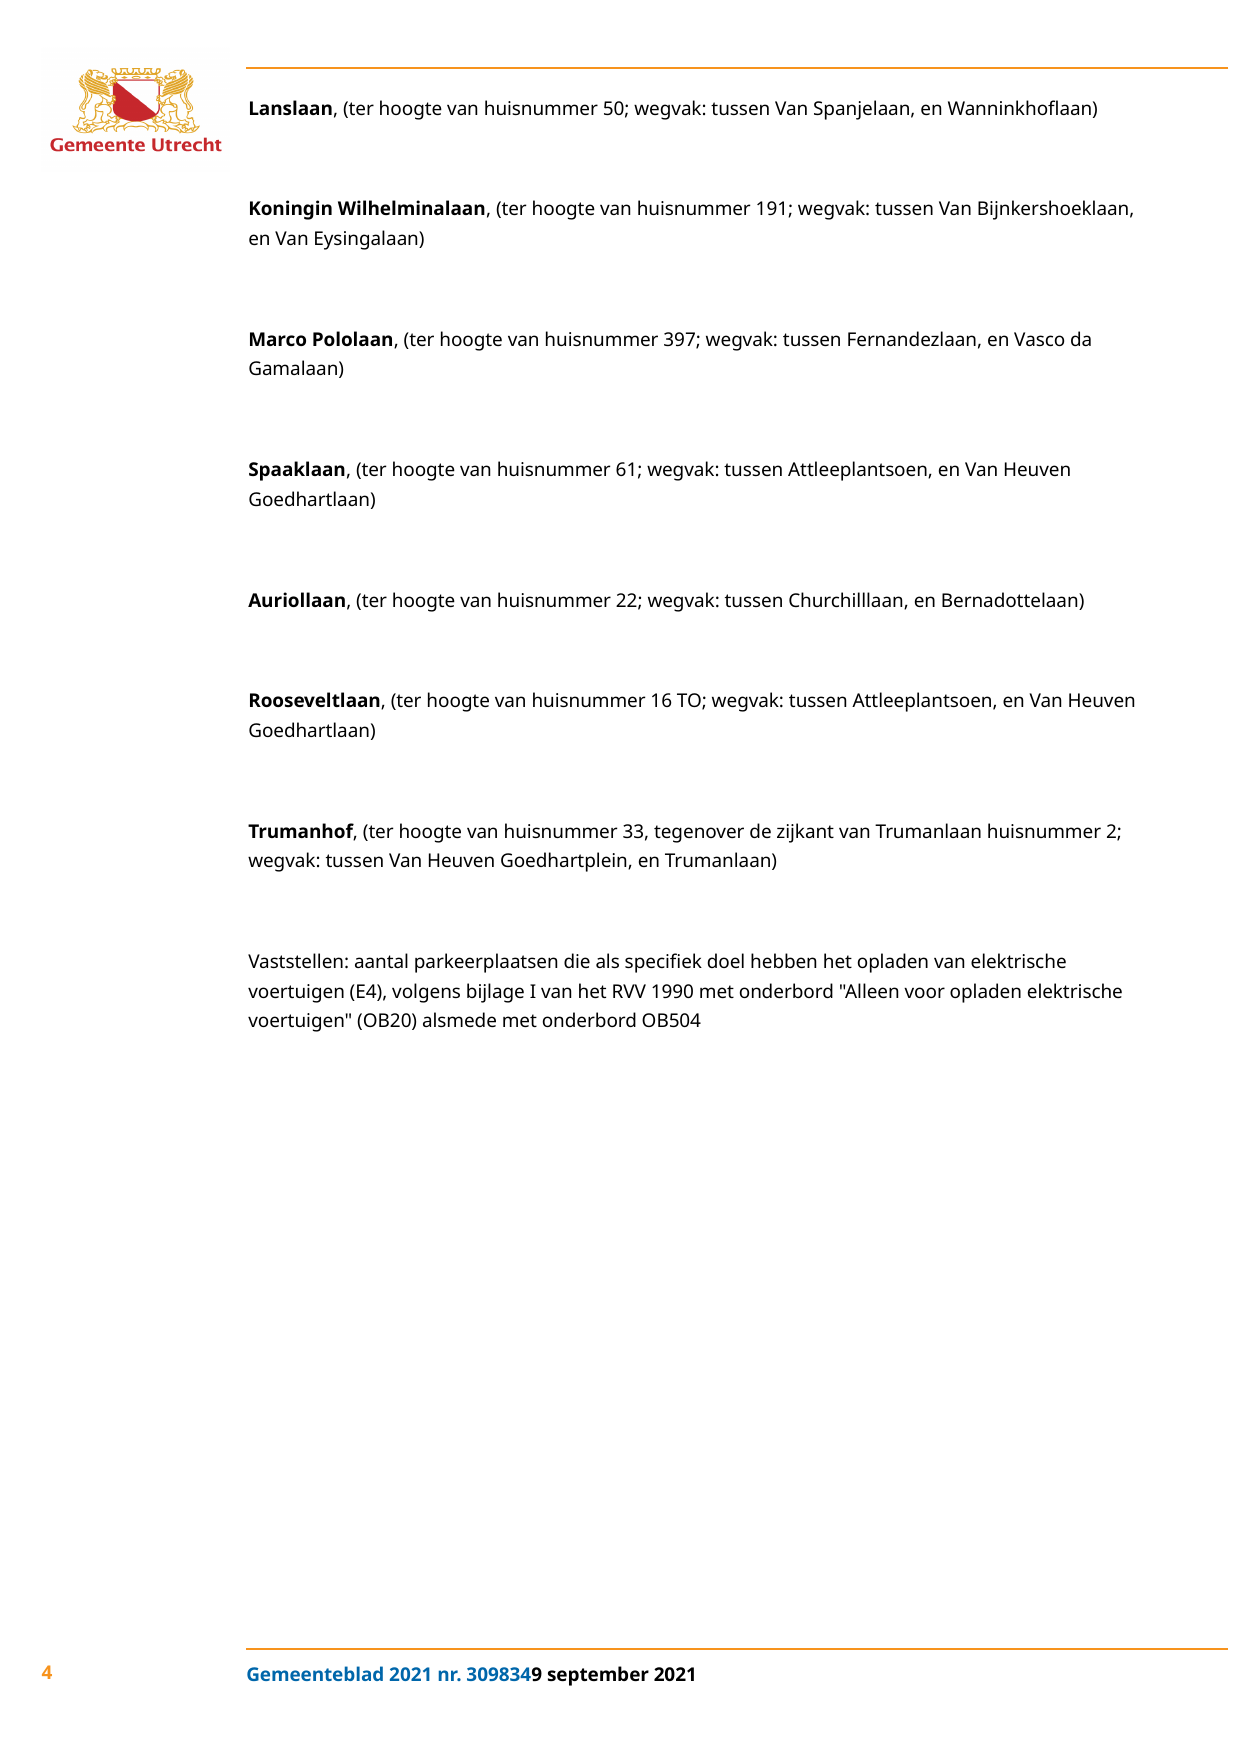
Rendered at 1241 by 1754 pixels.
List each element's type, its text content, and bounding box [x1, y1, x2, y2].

picture [41, 47, 231, 172]
text Rooseveltlaan, (ter hoogte van huisnummer 16 TO; wegvak: tussen Attleeplantsoen, en Van Heuven Goedhartlaan) [248, 688, 1152, 743]
text Lanslaan, (ter hoogte van huisnummer 50; wegvak: tussen Van Spanjelaan, en Wanninkhoflaan) [248, 95, 1152, 121]
text Vaststellen: aantal parkeerplaatsen die als specifiek doel hebben het opladen van elektrische voertuigen (E4), volgens bijlage I van het RVV 1990 met onderbord "Alleen voor opladen elektrische voertuigen" (OB20) alsmede met onderbord OB504 [248, 948, 1152, 1033]
text Spaaklaan, (ter hoogte van huisnummer 61; wegvak: tussen Attleeplantsoen, en Van Heuven Goedhartlaan) [248, 456, 1152, 512]
text Auriollaan, (ter hoogte van huisnummer 22; wegvak: tussen Churchilllaan, en Bernadottelaan) [248, 587, 1152, 613]
text Koningin Wilhelminalaan, (ter hoogte van huisnummer 191; wegvak: tussen Van Bijnkershoeklaan, en Van Eysingalaan) [248, 196, 1152, 251]
text Trumanhof, (ter hoogte van huisnummer 33, tegenover de zijkant van Trumanlaan huisnummer 2; wegvak: tussen Van Heuven Goedhartplein, en Trumanlaan) [248, 818, 1152, 873]
text Marco Pololaan, (ter hoogte van huisnummer 397; wegvak: tussen Fernandezlaan, en Vasco da Gamalaan) [248, 326, 1152, 381]
